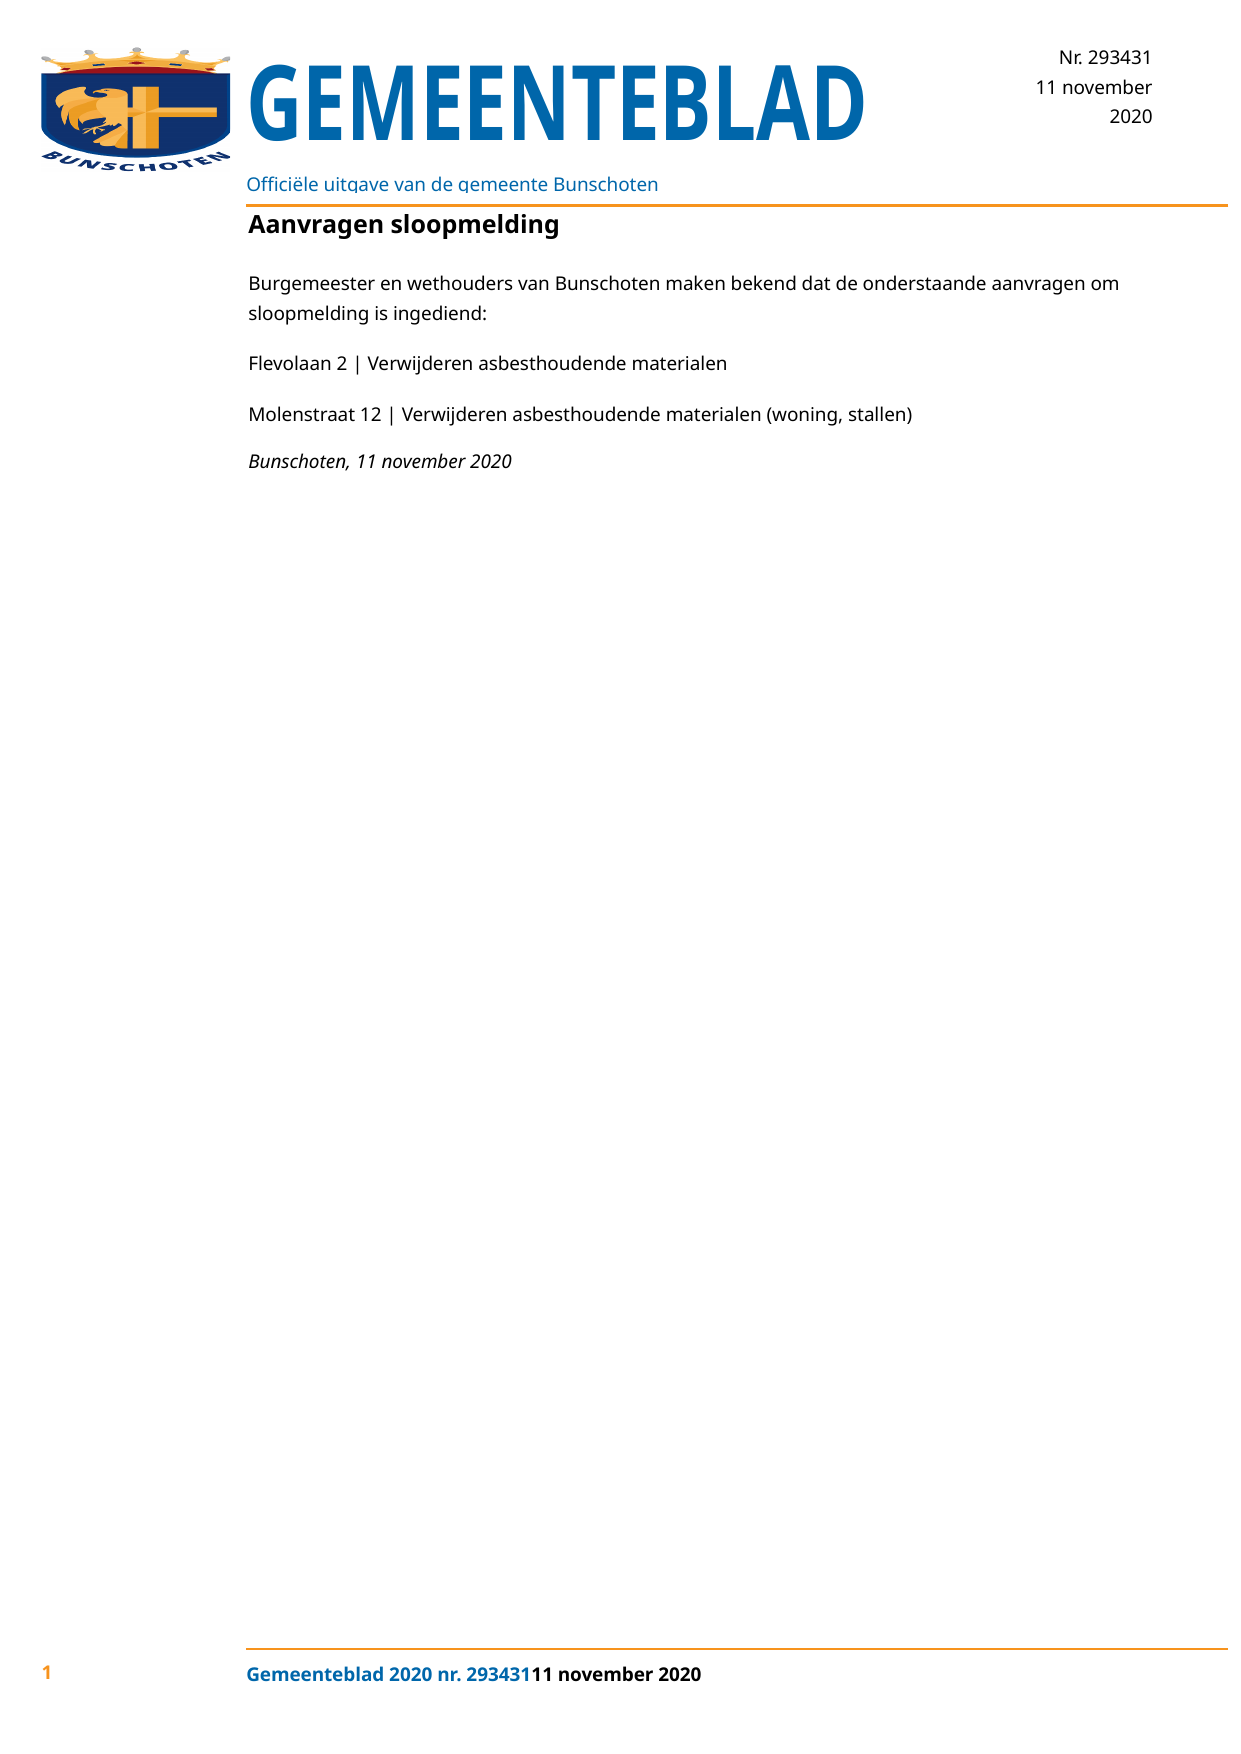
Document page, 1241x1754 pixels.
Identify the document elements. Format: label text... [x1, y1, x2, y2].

text Bunschoten, 11 november 2020 [248, 448, 1152, 474]
text Burgemeester en wethouders van Bunschoten maken bekend dat de onderstaande aanvragen om sloopmelding is ingediend: [248, 270, 1152, 326]
picture [41, 47, 231, 172]
text Flevolaan 2 | Verwijderen asbesthoudende materialen [248, 350, 1152, 376]
text Aanvragen sloopmelding [248, 207, 1152, 241]
text Molenstraat 12 | Verwijderen asbesthoudende materialen (woning, stallen) [248, 401, 1152, 426]
